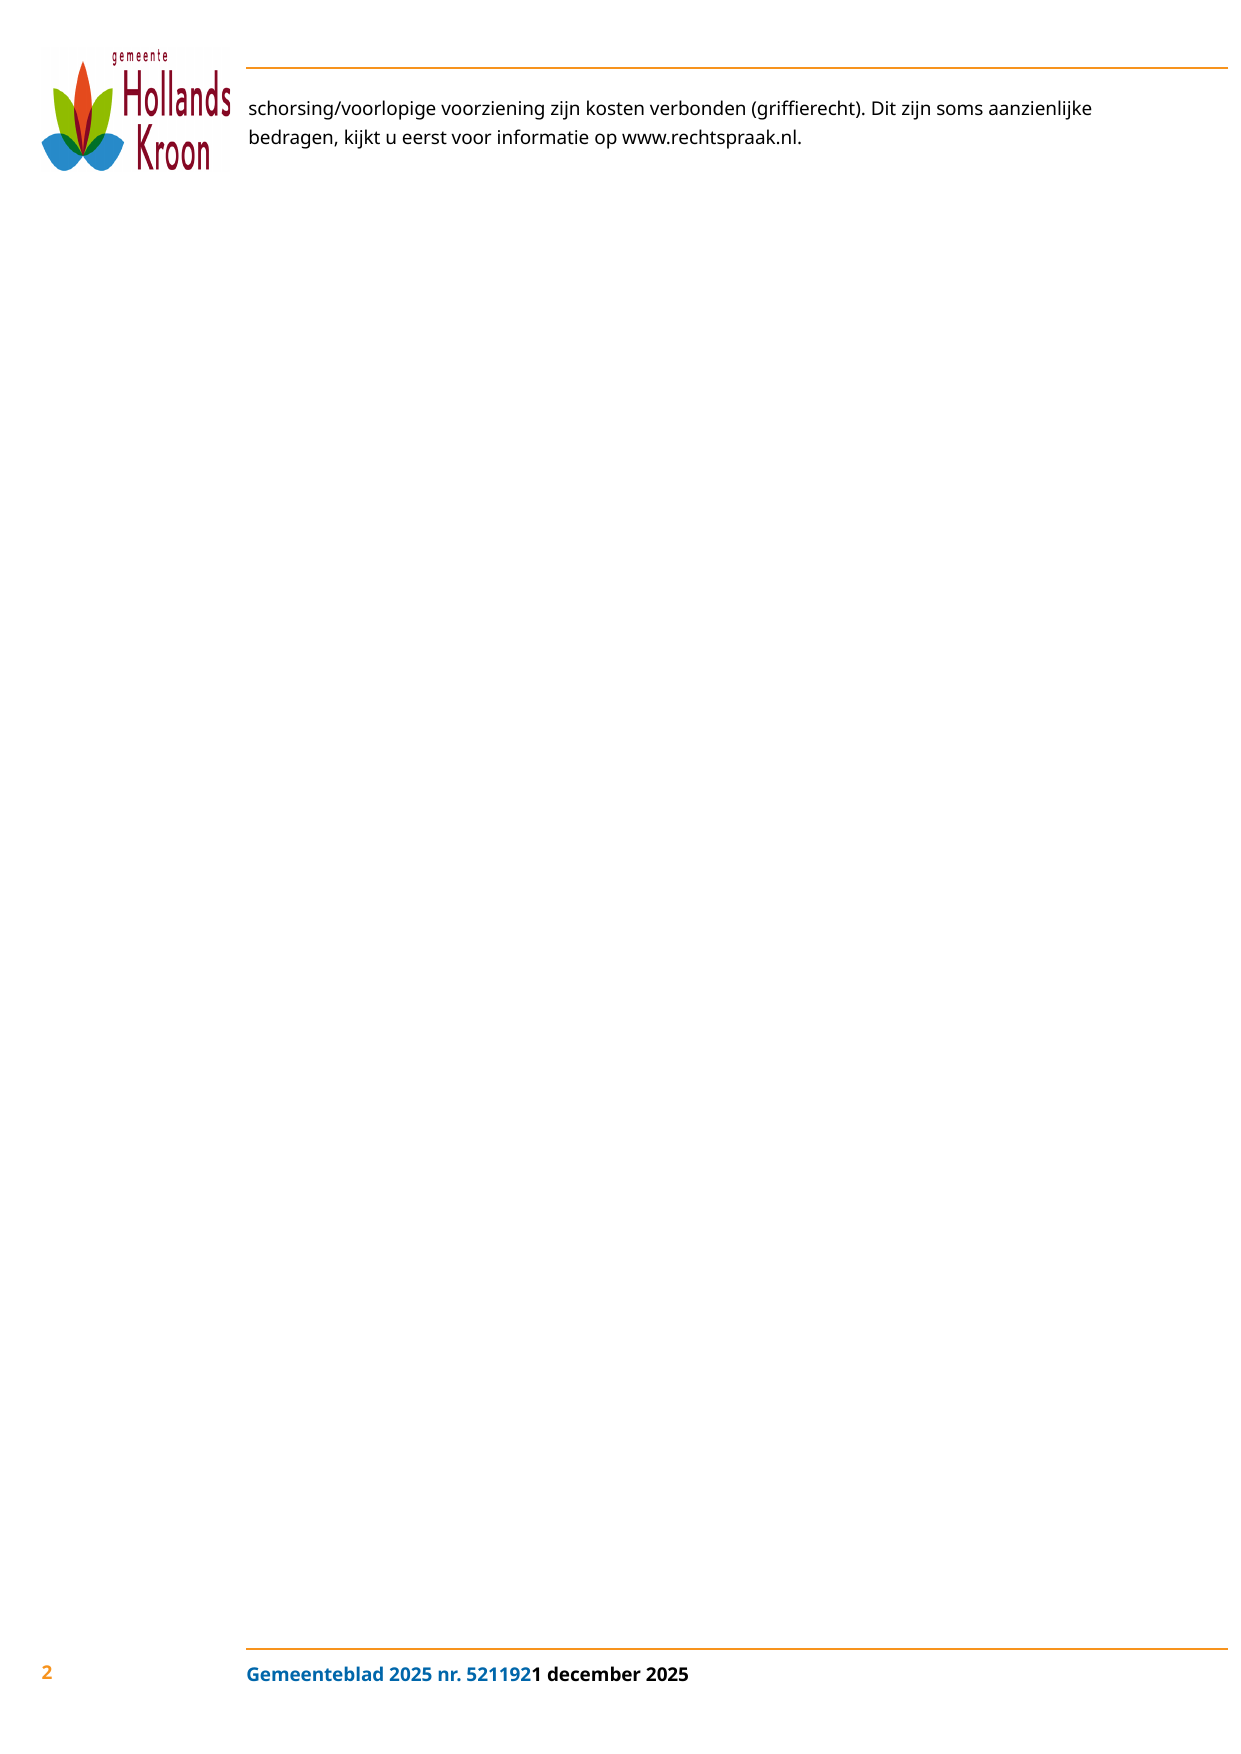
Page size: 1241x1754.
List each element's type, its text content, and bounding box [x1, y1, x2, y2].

picture [41, 47, 231, 172]
text schorsing/voorlopige voorziening zijn kosten verbonden (griffierecht). Dit zijn soms aanzienlijke bedragen, kijkt u eerst voor informatie op www.rechtspraak.nl. [248, 95, 1152, 150]
